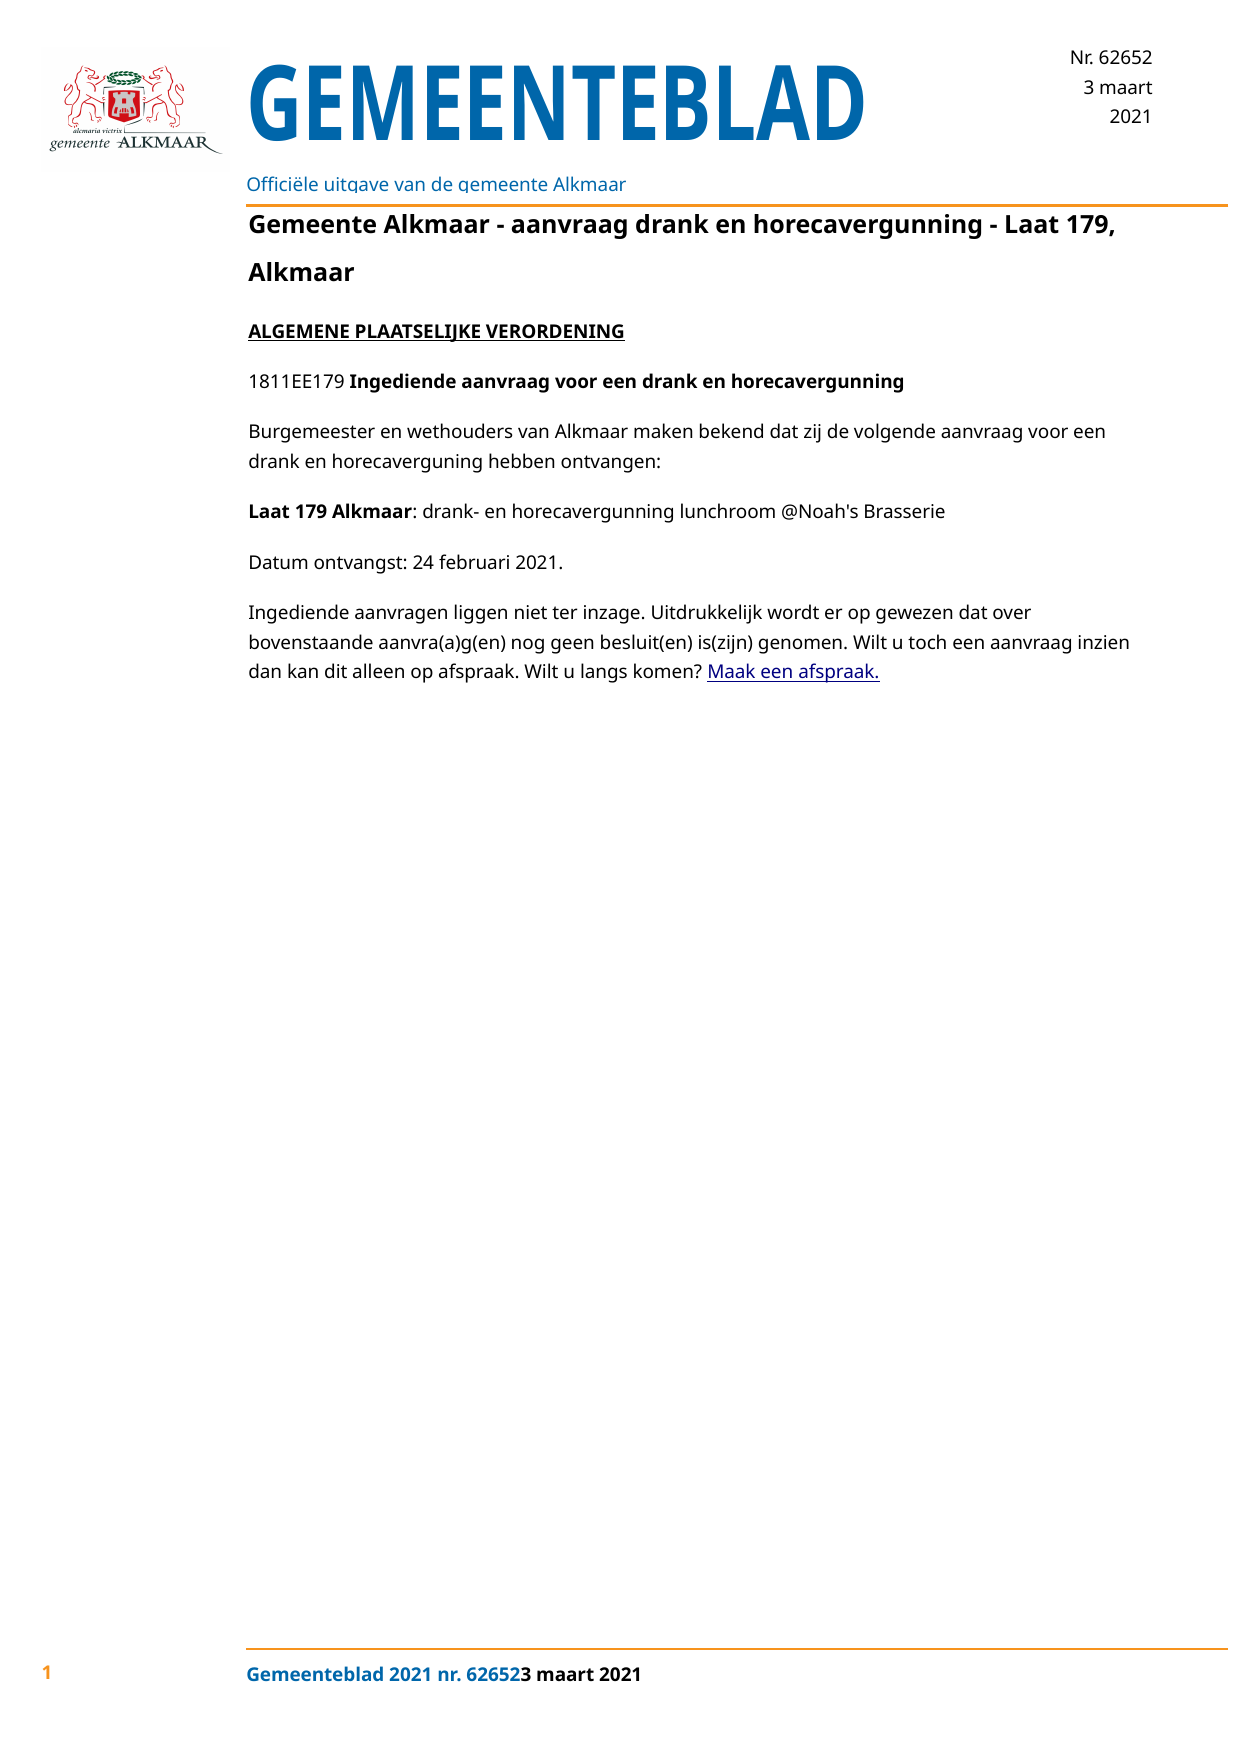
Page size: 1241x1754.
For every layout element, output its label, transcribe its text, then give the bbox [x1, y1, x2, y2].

text ALGEMENE PLAATSELIJKE VERORDENING [248, 318, 1152, 344]
text Ingediende aanvragen liggen niet ter inzage. Uitdrukkelijk wordt er op gewezen dat over bovenstaande aanvra(a)g(en) nog geen besluit(en) is(zijn) genomen. Wilt u toch een aanvraag inzien dan kan dit alleen op afspraak. Wilt u langs komen? Maak een afspraak. [248, 599, 1152, 684]
text 1811EE179 Ingediende aanvraag voor een drank en horecavergunning [248, 368, 1152, 394]
text Gemeente Alkmaar - aanvraag drank en horecavergunning - Laat 179, Alkmaar [248, 207, 1152, 288]
text Laat 179 Alkmaar: drank- en horecavergunning lunchroom @Noah's Brasserie [248, 499, 1152, 524]
text Datum ontvangst: 24 februari 2021. [248, 549, 1152, 575]
text Burgemeester en wethouders van Alkmaar maken bekend dat zij de volgende aanvraag voor een drank en horecaverguning hebben ontvangen: [248, 419, 1152, 474]
picture [41, 47, 231, 172]
